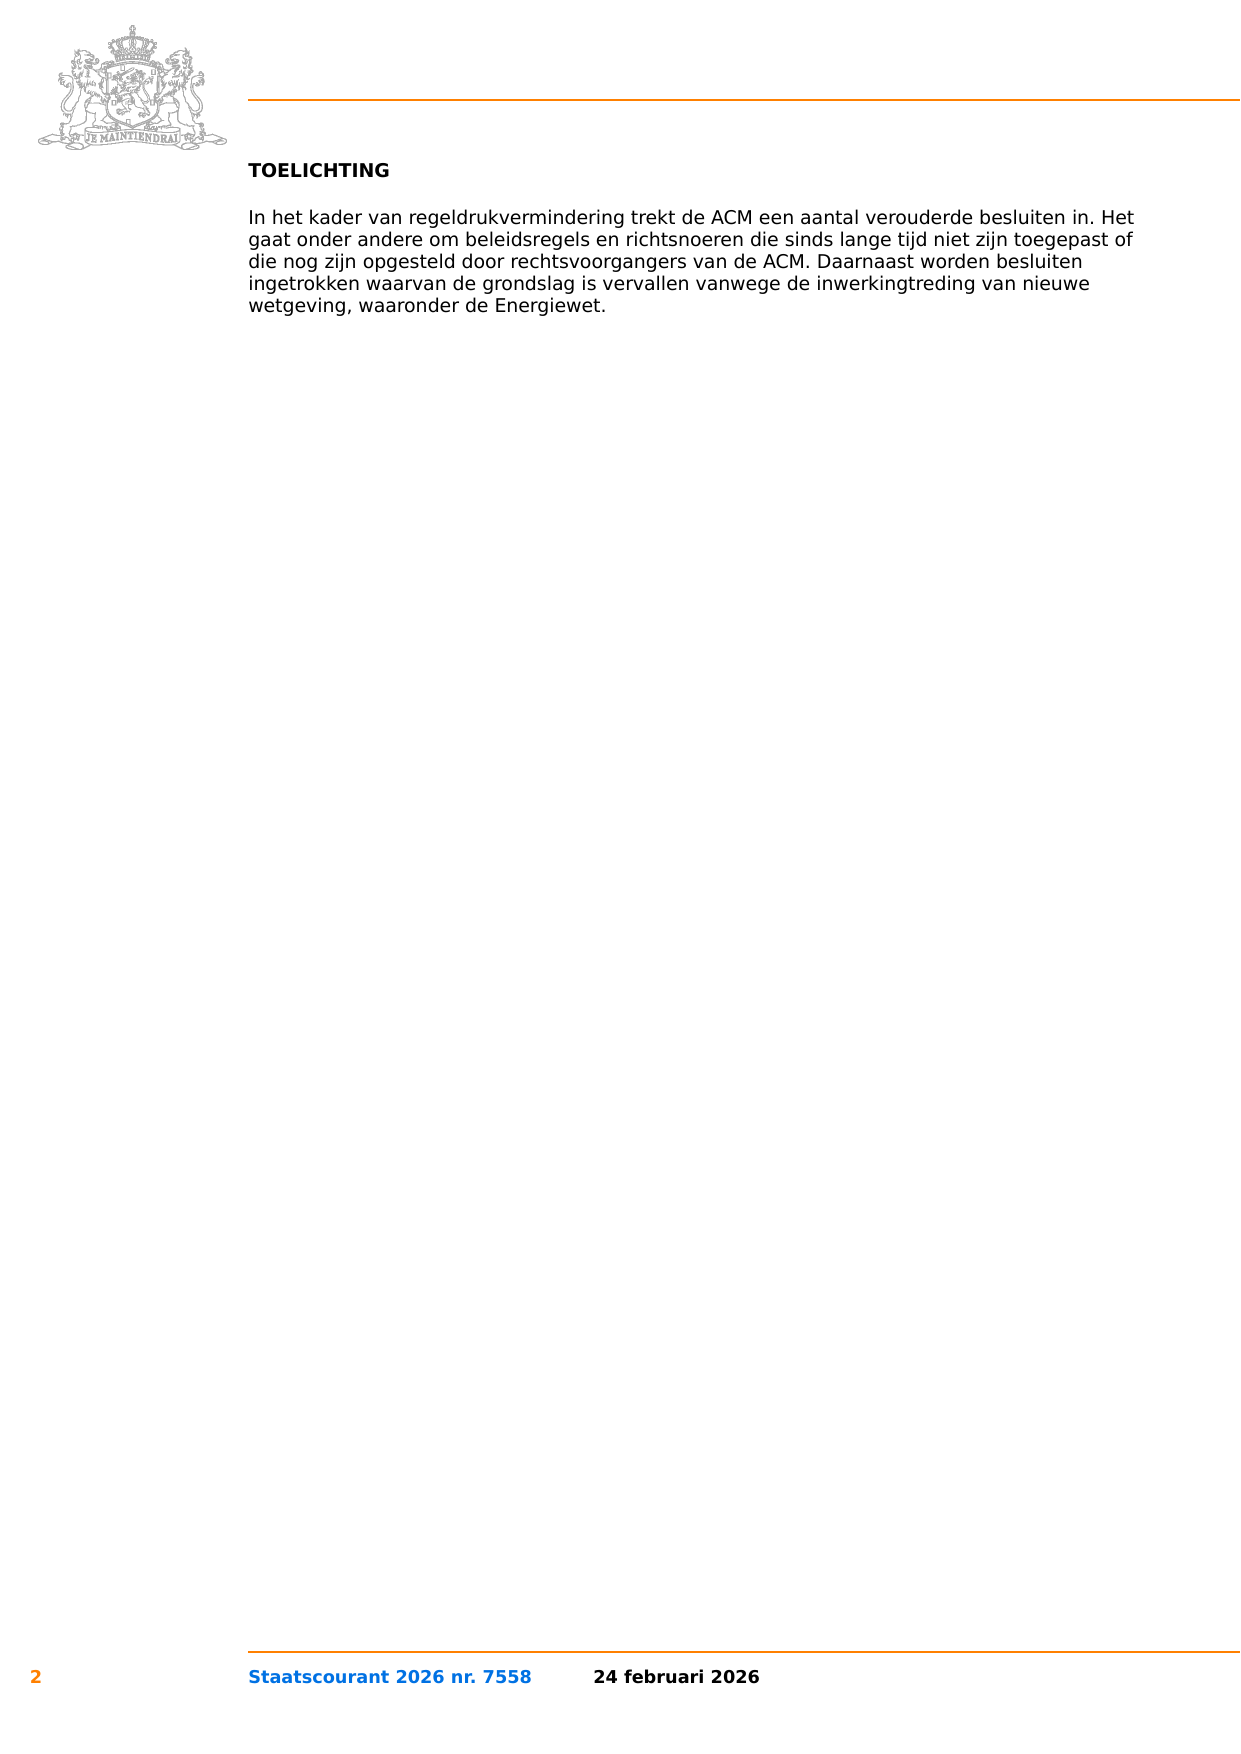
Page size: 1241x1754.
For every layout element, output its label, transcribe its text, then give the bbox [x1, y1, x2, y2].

subtitle TOELICHTING [248, 160, 1163, 182]
picture [38, 25, 227, 150]
text In het kader van regeldrukvermindering trekt de ACM een aantal verouderde besluiten in. Het gaat onder andere om beleidsregels en richtsnoeren die sinds lange tijd niet zijn toegepast of die nog zijn opgesteld door rechtsvoorgangers van de ACM. Daarnaast worden besluiten ingetrokken waarvan de grondslag is vervallen vanwege de inwerkingtreding van nieuwe wetgeving, waaronder de Energiewet. [248, 207, 1163, 317]
